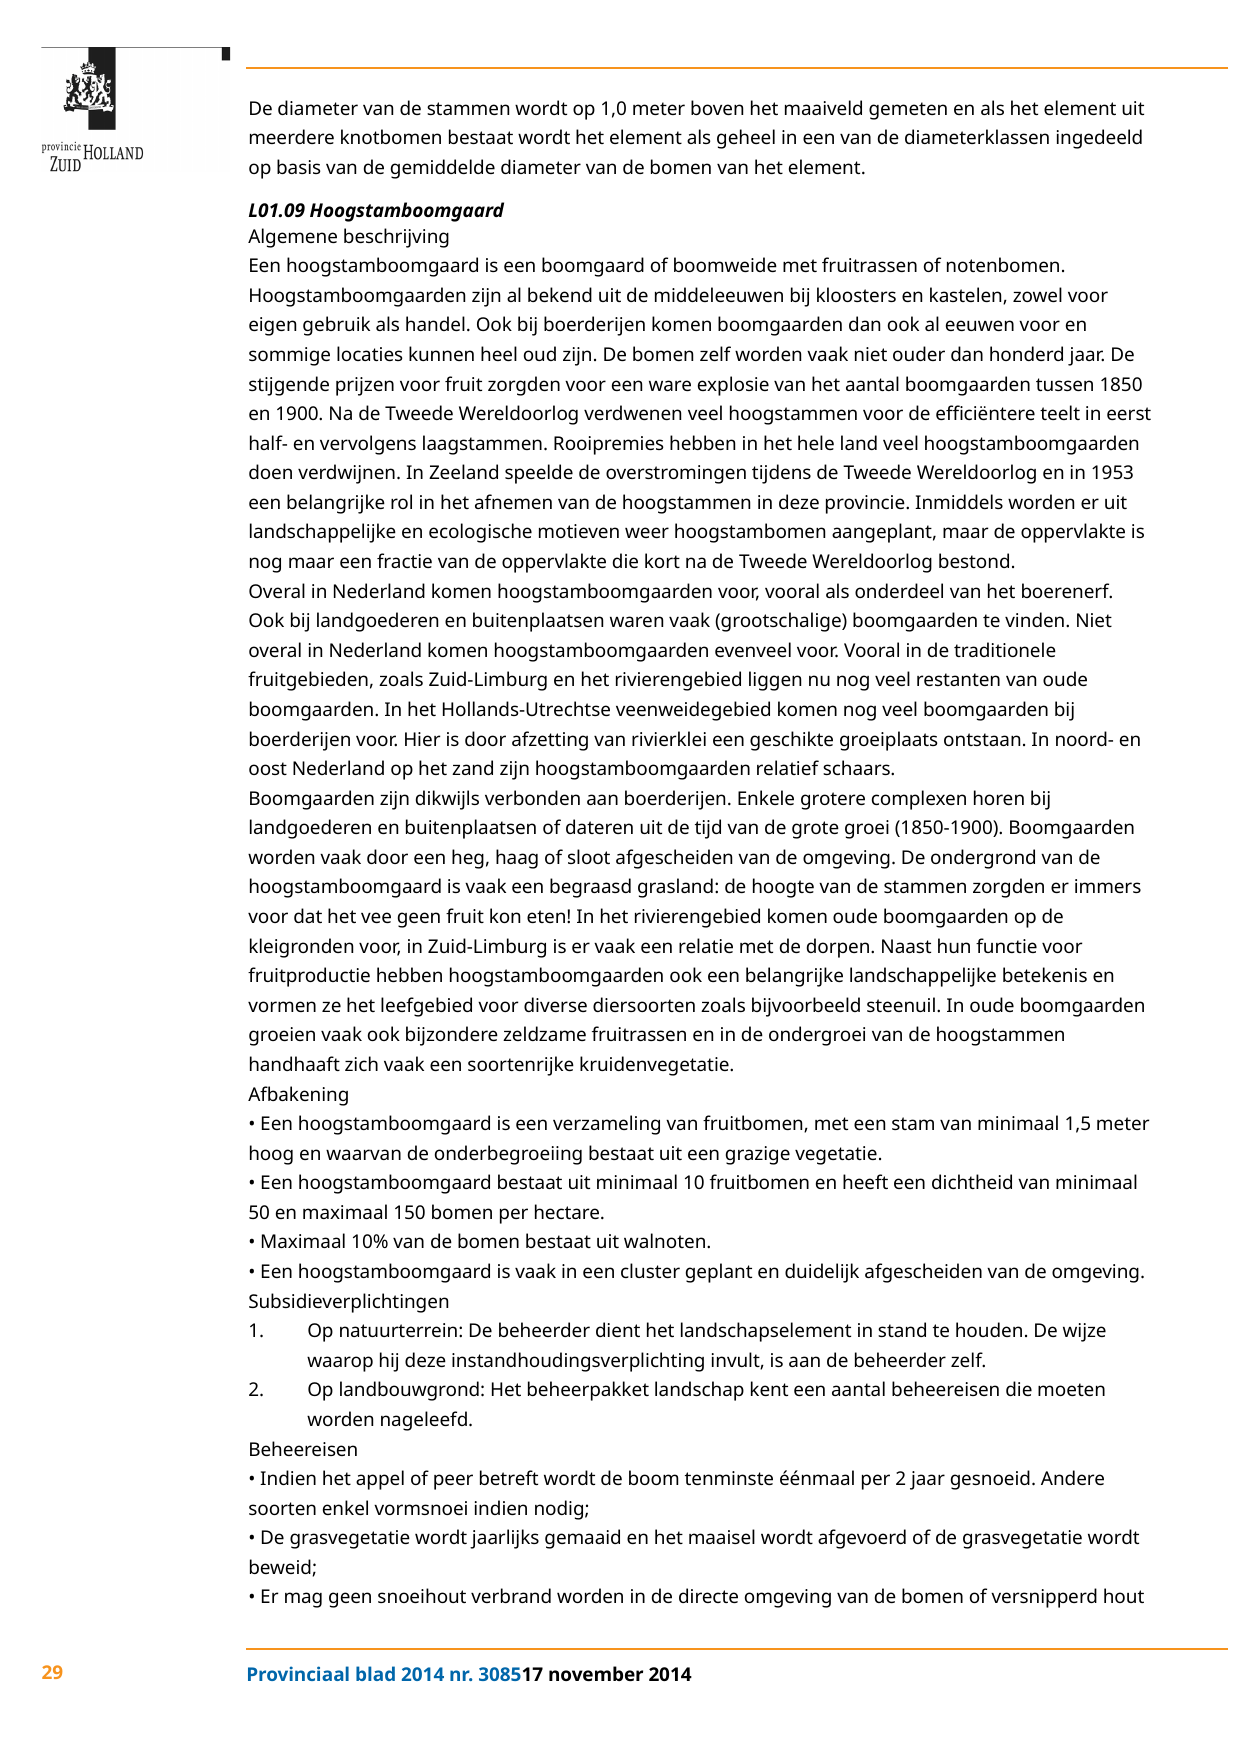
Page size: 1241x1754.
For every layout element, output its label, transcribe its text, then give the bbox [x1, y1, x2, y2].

text Een hoogstamboomgaard is een boomgaard of boomweide met fruitrassen of notenbomen. Hoogstamboomgaarden zijn al bekend uit de middeleeuwen bij kloosters en kastelen, zowel voor eigen gebruik als handel. Ook bij boerderijen komen boomgaarden dan ook al eeuwen voor en sommige locaties kunnen heel oud zijn. De bomen zelf worden vaak niet ouder dan honderd jaar. De stijgende prijzen voor fruit zorgden voor een ware explosie van het aantal boomgaarden tussen 1850 en 1900. Na de Tweede Wereldoorlog verdwenen veel hoogstammen voor de efficiëntere teelt in eerst half- en vervolgens laagstammen. Rooipremies hebben in het hele land veel hoogstamboomgaarden doen verdwijnen. In Zeeland speelde de overstromingen tijdens de Tweede Wereldoorlog en in 1953 een belangrijke rol in het afnemen van de hoogstammen in deze provincie. Inmiddels worden er uit landschappelijke en ecologische motieven weer hoogstambomen aangeplant, maar de oppervlakte is nog maar een fractie van de oppervlakte die kort na de Tweede Wereldoorlog bestond. [248, 252, 1152, 574]
text • Maximaal 10% van de bomen bestaat uit walnoten. [248, 1229, 1152, 1254]
text L01.09 Hoogstamboomgaard [248, 197, 1152, 223]
text • De grasvegetatie wordt jaarlijks gemaaid en het maaisel wordt afgevoerd of de grasvegetatie wordt beweid; [248, 1524, 1152, 1580]
text Subsidieverplichtingen [248, 1288, 1152, 1313]
text • Een hoogstamboomgaard bestaat uit minimaal 10 fruitbomen en heeft een dichtheid van minimaal 50 en maximaal 150 bomen per hectare. [248, 1169, 1152, 1225]
text Algemene beschrijving [248, 223, 1152, 248]
text Afbakening [248, 1081, 1152, 1106]
list Op natuurterrein: De beheerder dient het landschapselement in stand te houden. De wijze waarop hij deze instandhoudingsverplichting invult, is aan de beheerder zelf. [248, 1317, 1152, 1373]
text • Een hoogstamboomgaard is vaak in een cluster geplant en duidelijk afgescheiden van de omgeving. [248, 1258, 1152, 1284]
list Op landbouwgrond: Het beheerpakket landschap kent een aantal beheereisen die moeten worden nageleefd. [248, 1377, 1152, 1432]
text • Een hoogstamboomgaard is een verzameling van fruitbomen, met een stam van minimaal 1,5 meter hoog en waarvan de onderbegroeiing bestaat uit een grazige vegetatie. [248, 1110, 1152, 1166]
text Overal in Nederland komen hoogstamboomgaarden voor, vooral als onderdeel van het boerenerf. Ook bij landgoederen en buitenplaatsen waren vaak (grootschalige) boomgaarden te vinden. Niet overal in Nederland komen hoogstamboomgaarden evenveel voor. Vooral in de traditionele fruitgebieden, zoals Zuid-Limburg en het rivierengebied liggen nu nog veel restanten van oude boomgaarden. In het Hollands-Utrechtse veenweidegebied komen nog veel boomgaarden bij boerderijen voor. Hier is door afzetting van rivierklei een geschikte groeiplaats ontstaan. In noord- en oost Nederland op het zand zijn hoogstamboomgaarden relatief schaars. [248, 578, 1152, 781]
text • Er mag geen snoeihout verbrand worden in de directe omgeving van de bomen of versnipperd hout [248, 1584, 1152, 1609]
text • Indien het appel of peer betreft wordt de boom tenminste éénmaal per 2 jaar gesnoeid. Andere soorten enkel vormsnoei indien nodig; [248, 1465, 1152, 1521]
picture [41, 47, 231, 172]
text Boomgaarden zijn dikwijls verbonden aan boerderijen. Enkele grotere complexen horen bij landgoederen en buitenplaatsen of dateren uit de tijd van de grote groei (1850-1900). Boomgaarden worden vaak door een heg, haag of sloot afgescheiden van de omgeving. De ondergrond van de hoogstamboomgaard is vaak een begraasd grasland: de hoogte van de stammen zorgden er immers voor dat het vee geen fruit kon eten! In het rivierengebied komen oude boomgaarden op de kleigronden voor, in Zuid-Limburg is er vaak een relatie met de dorpen. Naast hun functie voor fruitproductie hebben hoogstamboomgaarden ook een belangrijke landschappelijke betekenis en vormen ze het leefgebied voor diverse diersoorten zoals bijvoorbeeld steenuil. In oude boomgaarden groeien vaak ook bijzondere zeldzame fruitrassen en in de ondergroei van de hoogstammen handhaaft zich vaak een soortenrijke kruidenvegetatie. [248, 785, 1152, 1077]
text Beheereisen [248, 1436, 1152, 1461]
text De diameter van de stammen wordt op 1,0 meter boven het maaiveld gemeten en als het element uit meerdere knotbomen bestaat wordt het element als geheel in een van de diameterklassen ingedeeld op basis van de gemiddelde diameter van de bomen van het element. [248, 95, 1152, 180]
